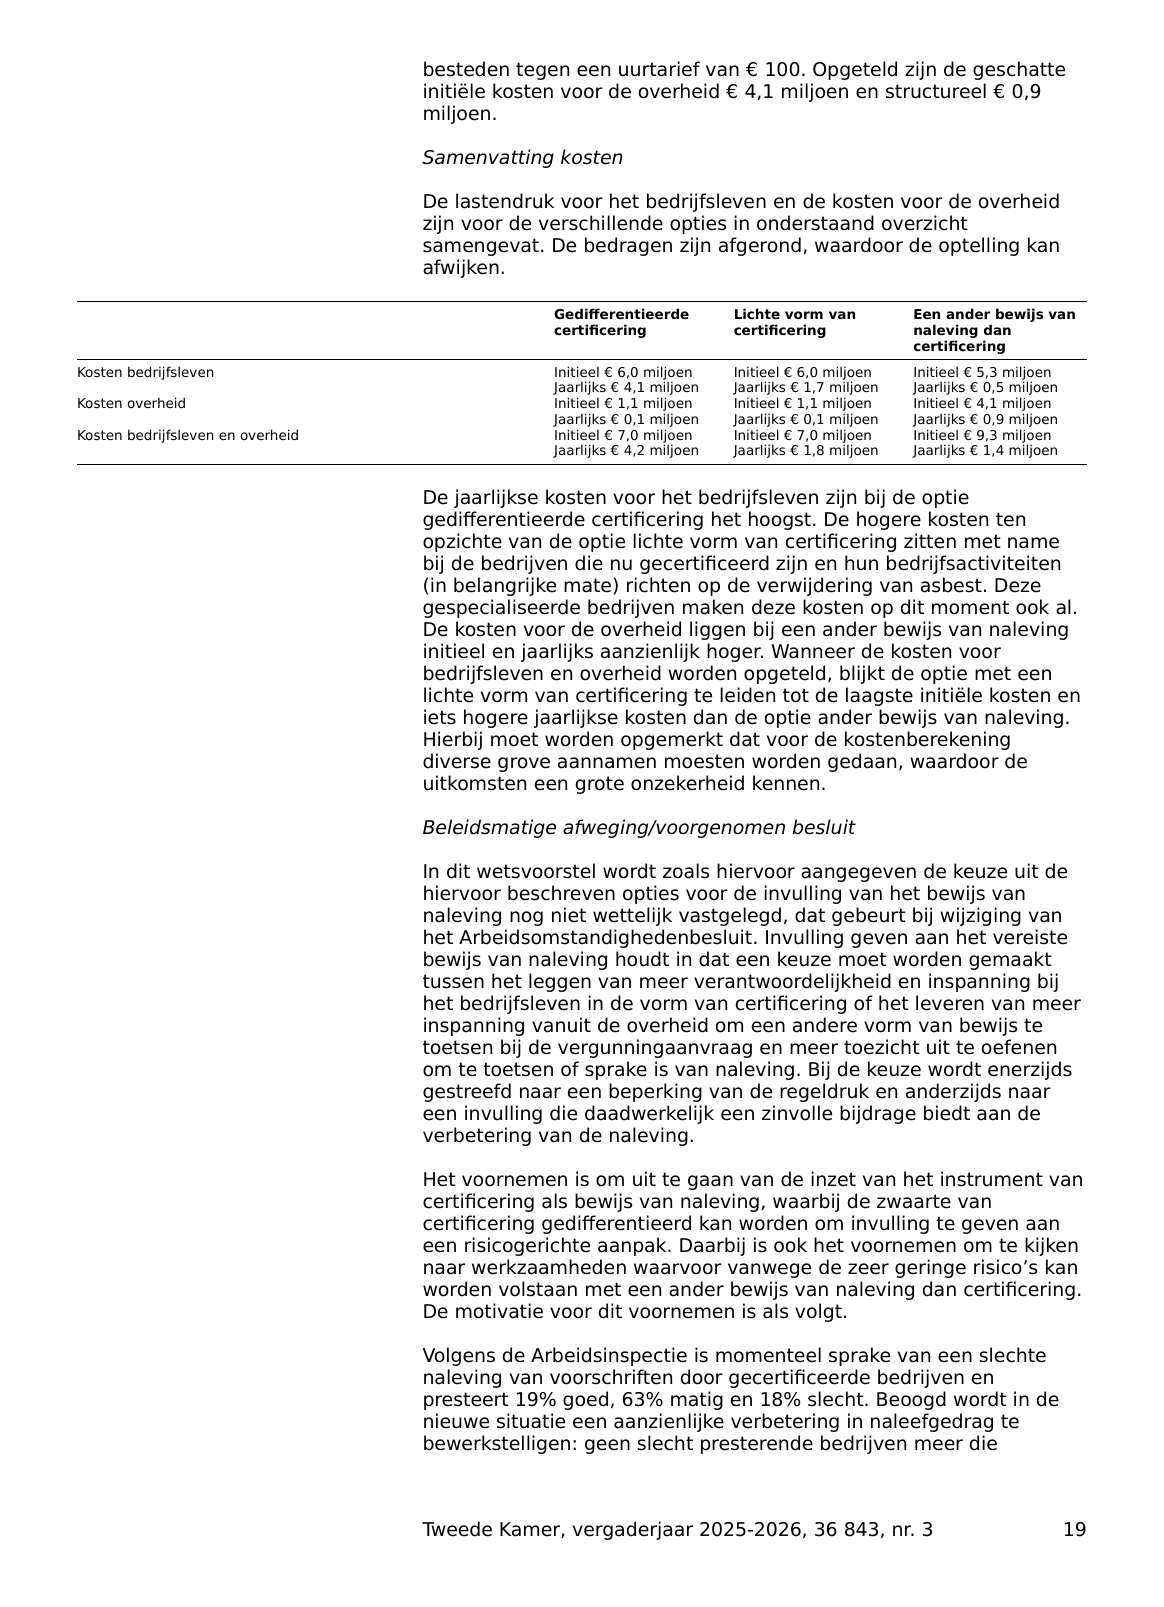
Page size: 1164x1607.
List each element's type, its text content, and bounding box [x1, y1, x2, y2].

table_header Gedifferentieerde certificering [548, 302, 727, 359]
table_cell Kosten overheid [77, 396, 548, 427]
table_cell Initieel € 9,3 miljoen Jaarlijks € 1,4 miljoen [907, 428, 1087, 463]
table_header [77, 302, 548, 359]
text Het voornemen is om uit te gaan van de inzet van het instrument van certificering als bewijs van naleving, waarbij de zwaarte van certificering gedifferentieerd kan worden om invulling te geven aan een risicogerichte aanpak. Daarbij is ook het voornemen om te kijken naar werkzaamheden waarvoor vanwege de zeer geringe risico’s kan worden volstaan met een ander bewijs van naleving dan certificering. De motivatie voor dit voornemen is als volgt. [422, 1169, 1087, 1323]
text De lastendruk voor het bedrijfsleven en de kosten voor de overheid zijn voor de verschillende opties in onderstaand overzicht samengevat. De bedragen zijn afgerond, waardoor de optelling kan afwijken. [422, 191, 1087, 279]
table_cell Initieel € 6,0 miljoen Jaarlijks € 1,7 miljoen [728, 360, 907, 396]
table_cell Initieel € 1,1 miljoen Jaarlijks € 0,1 miljoen [728, 396, 907, 427]
text Volgens de Arbeidsinspectie is momenteel sprake van een slechte naleving van voorschriften door gecertificeerde bedrijven en presteert 19% goed, 63% matig en 18% slecht. Beoogd wordt in de nieuwe situatie een aanzienlijke verbetering in naleefgedrag te bewerkstelligen: geen slecht presterende bedrijven meer die [422, 1345, 1087, 1455]
table_cell Kosten bedrijfsleven en overheid [77, 428, 548, 463]
table_cell Initieel € 1,1 miljoen Jaarlijks € 0,1 miljoen [548, 396, 727, 427]
table_cell Kosten bedrijfsleven [77, 360, 548, 396]
text In dit wetsvoorstel wordt zoals hiervoor aangegeven de keuze uit de hiervoor beschreven opties voor de invulling van het bewijs van naleving nog niet wettelijk vastgelegd, dat gebeurt bij wijziging van het Arbeidsomstandighedenbesluit. Invulling geven aan het vereiste bewijs van naleving houdt in dat een keuze moet worden gemaakt tussen het leggen van meer verantwoordelijkheid en inspanning bij het bedrijfsleven in de vorm van certificering of het leveren van meer inspanning vanuit de overheid om een andere vorm van bewijs te toetsen bij de vergunningaanvraag en meer toezicht uit te oefenen om te toetsen of sprake is van naleving. Bij de keuze wordt enerzijds gestreefd naar een beperking van de regeldruk en anderzijds naar een invulling die daadwerkelijk een zinvolle bijdrage biedt aan de verbetering van de naleving. [422, 861, 1087, 1147]
table_header Lichte vorm van certificering [728, 302, 907, 359]
text De jaarlijkse kosten voor het bedrijfsleven zijn bij de optie gedifferentieerde certificering het hoogst. De hogere kosten ten opzichte van de optie lichte vorm van certificering zitten met name bij de bedrijven die nu gecertificeerd zijn en hun bedrijfsactiviteiten (in belangrijke mate) richten op de verwijdering van asbest. Deze gespecialiseerde bedrijven maken deze kosten op dit moment ook al. De kosten voor de overheid liggen bij een ander bewijs van naleving initieel en jaarlijks aanzienlijk hoger. Wanneer de kosten voor bedrijfsleven en overheid worden opgeteld, blijkt de optie met een lichte vorm van certificering te leiden tot de laagste initiële kosten en iets hogere jaarlijkse kosten dan de optie ander bewijs van naleving. Hierbij moet worden opgemerkt dat voor de kostenberekening diverse grove aannamen moesten worden gedaan, waardoor de uitkomsten een grote onzekerheid kennen. [422, 487, 1087, 794]
table_cell Initieel € 7,0 miljoen Jaarlijks € 4,2 miljoen [548, 428, 727, 463]
table_header Een ander bewijs van naleving dan certificering [907, 302, 1087, 359]
subtitle Samenvatting kosten [422, 147, 1087, 169]
text besteden tegen een uurtarief van € 100. Opgeteld zijn de geschatte initiële kosten voor de overheid € 4,1 miljoen en structureel € 0,9 miljoen. [422, 59, 1087, 125]
table_cell Initieel € 4,1 miljoen Jaarlijks € 0,9 miljoen [907, 396, 1087, 427]
subtitle Beleidsmatige afweging/voorgenomen besluit [422, 817, 1087, 839]
table_cell Initieel € 5,3 miljoen Jaarlijks € 0,5 miljoen [907, 360, 1087, 396]
table_cell Initieel € 6,0 miljoen Jaarlijks € 4,1 miljoen [548, 360, 727, 396]
table_cell Initieel € 7,0 miljoen Jaarlijks € 1,8 miljoen [728, 428, 907, 463]
